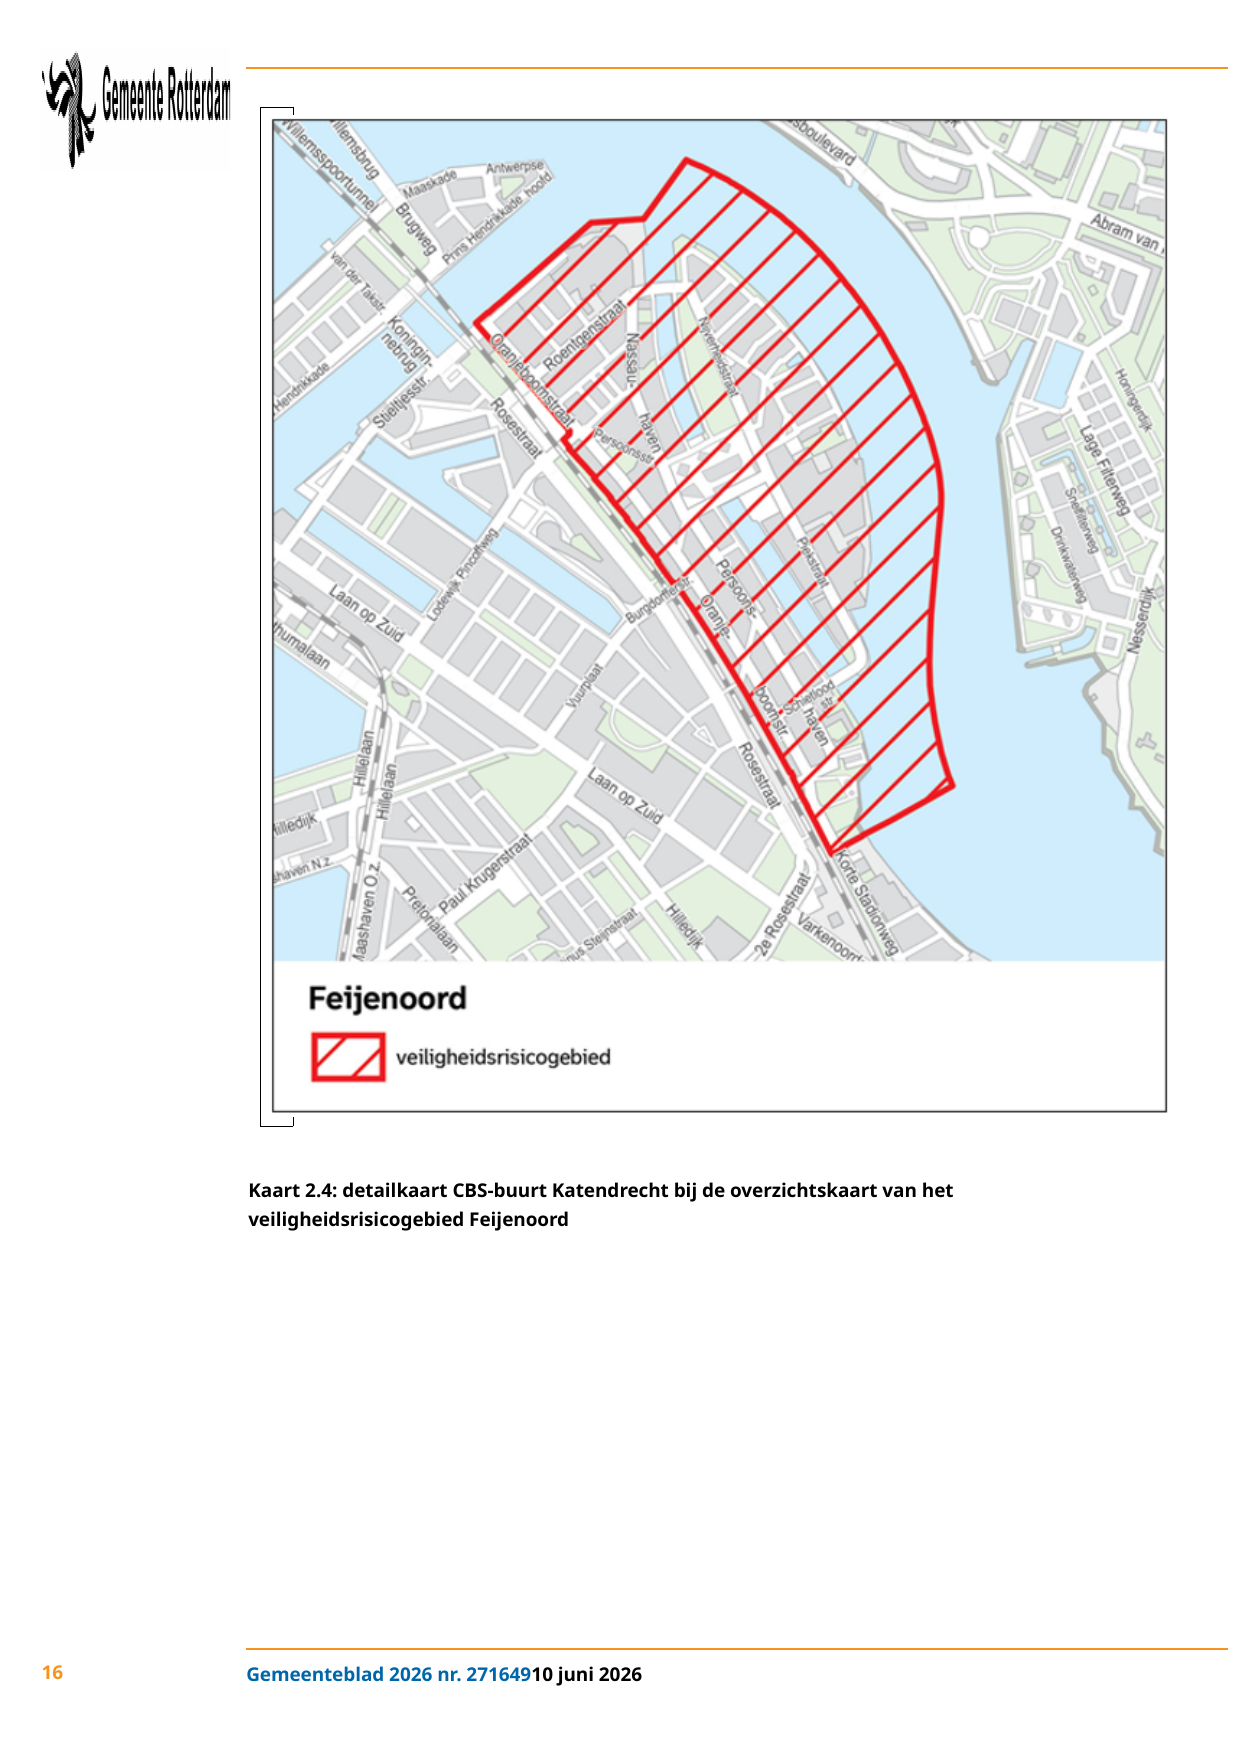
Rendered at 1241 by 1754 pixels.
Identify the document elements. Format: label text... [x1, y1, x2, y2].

text Kaart 2.4: detailkaart CBS-buurt Katendrecht bij de overzichtskaart van het veiligheidsrisicogebied Feijenoord [248, 1177, 1152, 1232]
picture [41, 47, 231, 172]
picture [268, 115, 1173, 1117]
